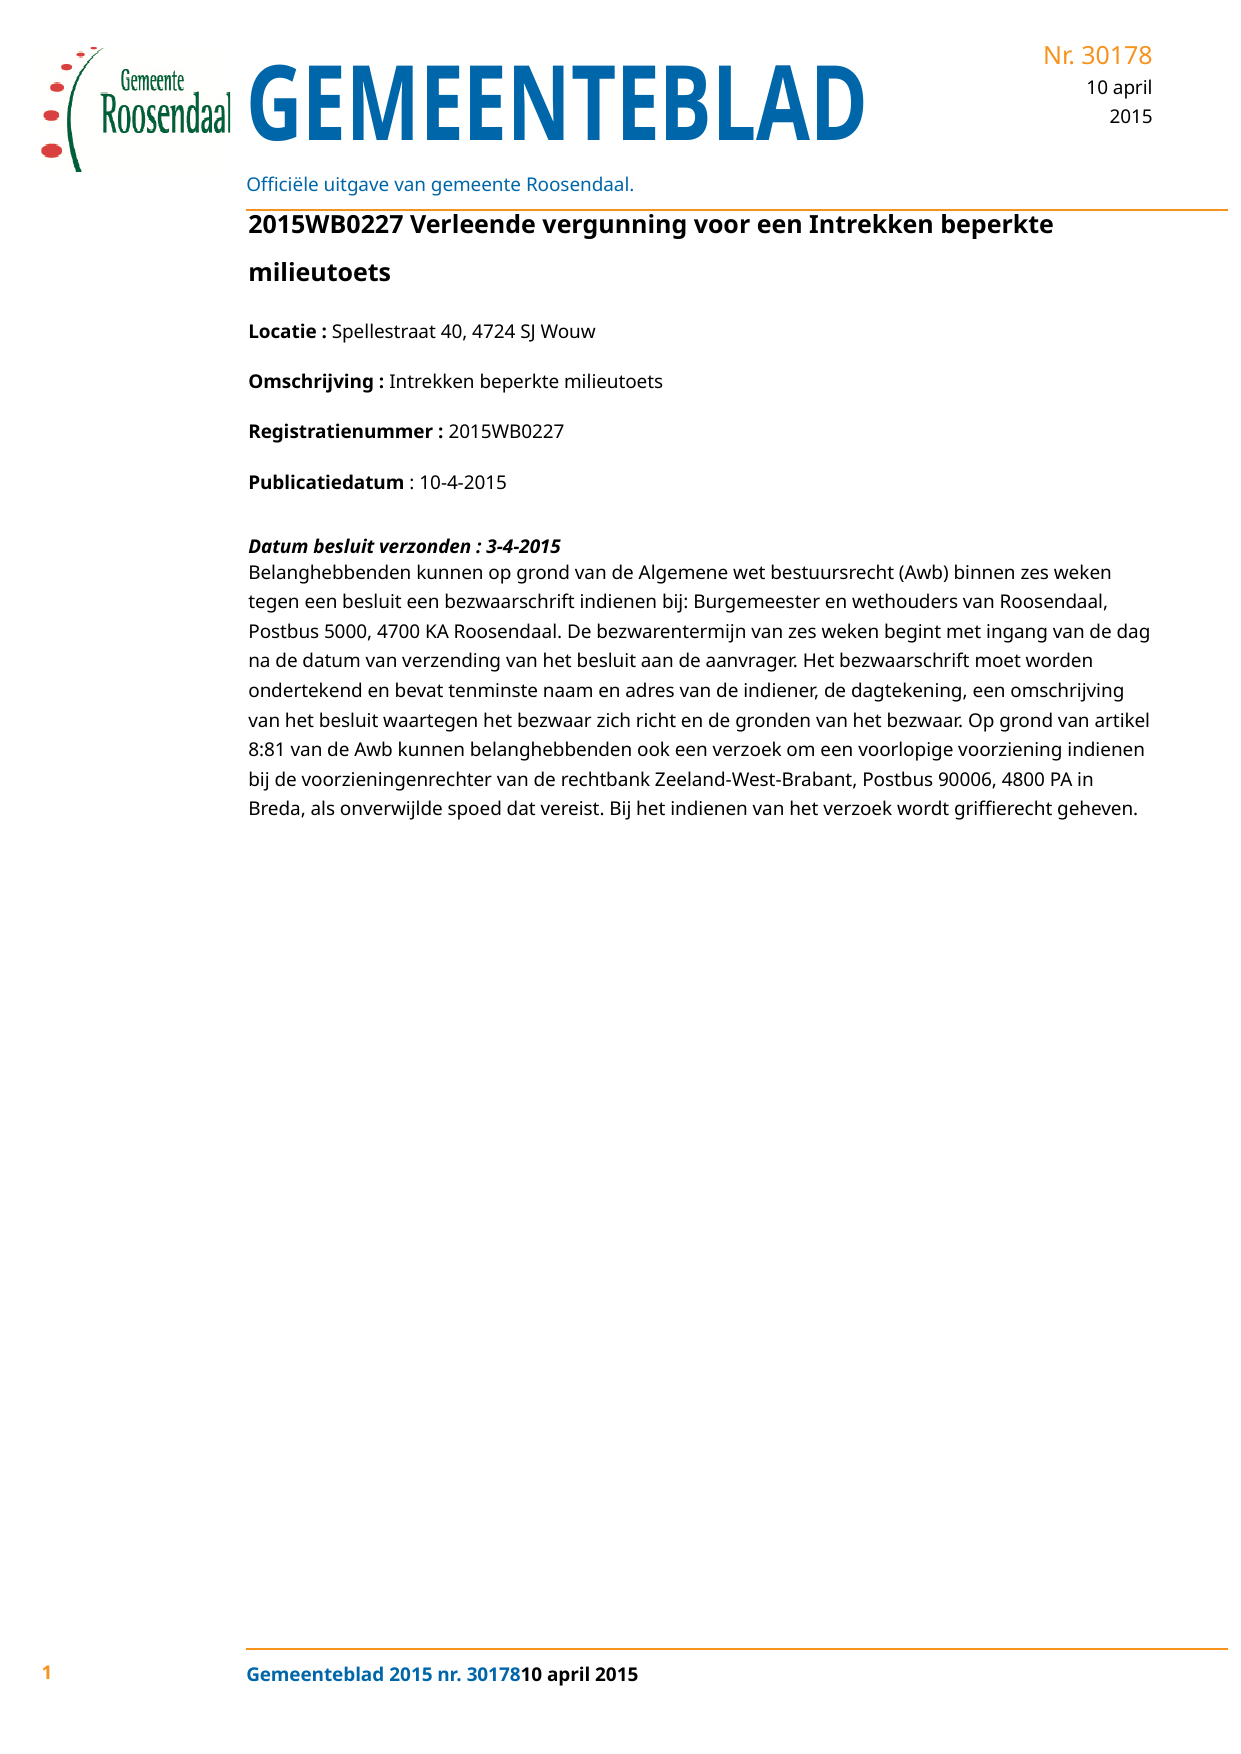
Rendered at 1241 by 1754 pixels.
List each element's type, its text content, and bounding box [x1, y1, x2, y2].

text 2015WB0227 Verleende vergunning voor een Intrekken beperkte milieutoets [248, 211, 1152, 288]
picture [41, 47, 231, 172]
text Omschrijving : Intrekken beperkte milieutoets [248, 368, 1152, 394]
text Locatie : Spellestraat 40, 4724 SJ Wouw [248, 318, 1152, 344]
text Belanghebbenden kunnen op grond van de Algemene wet bestuursrecht (Awb) binnen zes weken tegen een besluit een bezwaarschrift indienen bij: Burgemeester en wethouders van Roosendaal, Postbus 5000, 4700 KA Roosendaal. De bezwarentermijn van zes weken begint met ingang van de dag na de datum van verzending van het besluit aan de aanvrager. Het bezwaarschrift moet worden ondertekend en bevat tenminste naam en adres van de indiener, de dagtekening, een omschrijving van het besluit waartegen het bezwaar zich richt en de gronden van het bezwaar. Op grond van artikel 8:81 van de Awb kunnen belanghebbenden ook een verzoek om een voorlopige voorziening indienen bij de voorzieningenrechter van de rechtbank Zeeland-West-Brabant, Postbus 90006, 4800 PA in Breda, als onverwijlde spoed dat vereist. Bij het indienen van het verzoek wordt griffierecht geheven. [248, 559, 1152, 821]
text Registratienummer : 2015WB0227 [248, 419, 1152, 444]
text Publicatiedatum : 10-4-2015 [248, 469, 1152, 495]
text Datum besluit verzonden : 3-4-2015 [248, 533, 1152, 559]
